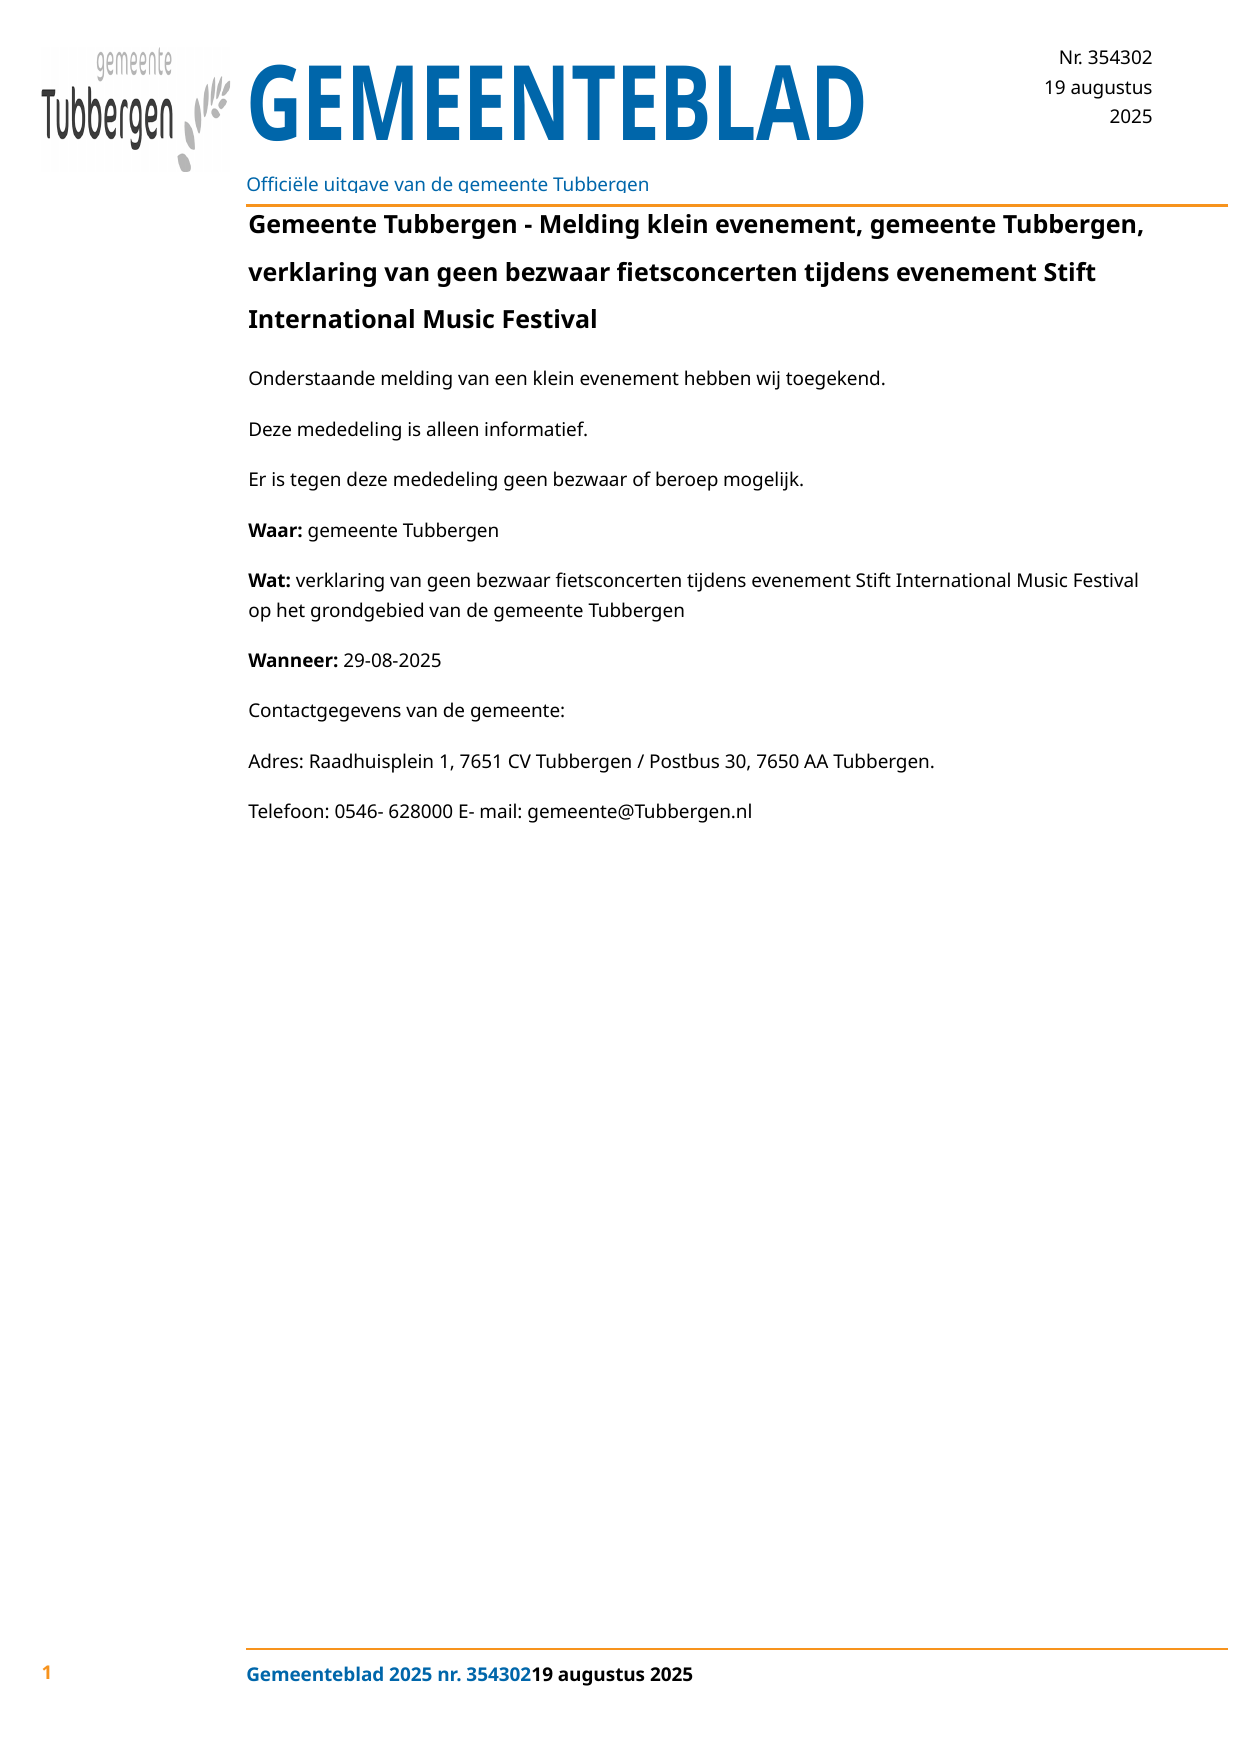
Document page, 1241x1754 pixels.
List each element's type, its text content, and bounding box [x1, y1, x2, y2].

picture [41, 47, 231, 172]
text Contactgegevens van de gemeente: [248, 698, 1152, 723]
text Wanneer: 29-08-2025 [248, 647, 1152, 673]
text Adres: Raadhuisplein 1, 7651 CV Tubbergen / Postbus 30, 7650 AA Tubbergen. [248, 748, 1152, 774]
text Telefoon: 0546- 628000 E- mail: gemeente@Tubbergen.nl [248, 798, 1152, 824]
text Er is tegen deze mededeling geen bezwaar of beroep mogelijk. [248, 466, 1152, 492]
text Gemeente Tubbergen - Melding klein evenement, gemeente Tubbergen, verklaring van geen bezwaar fietsconcerten tijdens evenement Stift International Music Festival [248, 207, 1152, 336]
text Onderstaande melding van een klein evenement hebben wij toegekend. [248, 366, 1152, 391]
text Waar: gemeente Tubbergen [248, 517, 1152, 542]
text Wat: verklaring van geen bezwaar fietsconcerten tijdens evenement Stift International Music Festival op het grondgebied van de gemeente Tubbergen [248, 567, 1152, 622]
text Deze mededeling is alleen informatief. [248, 416, 1152, 442]
